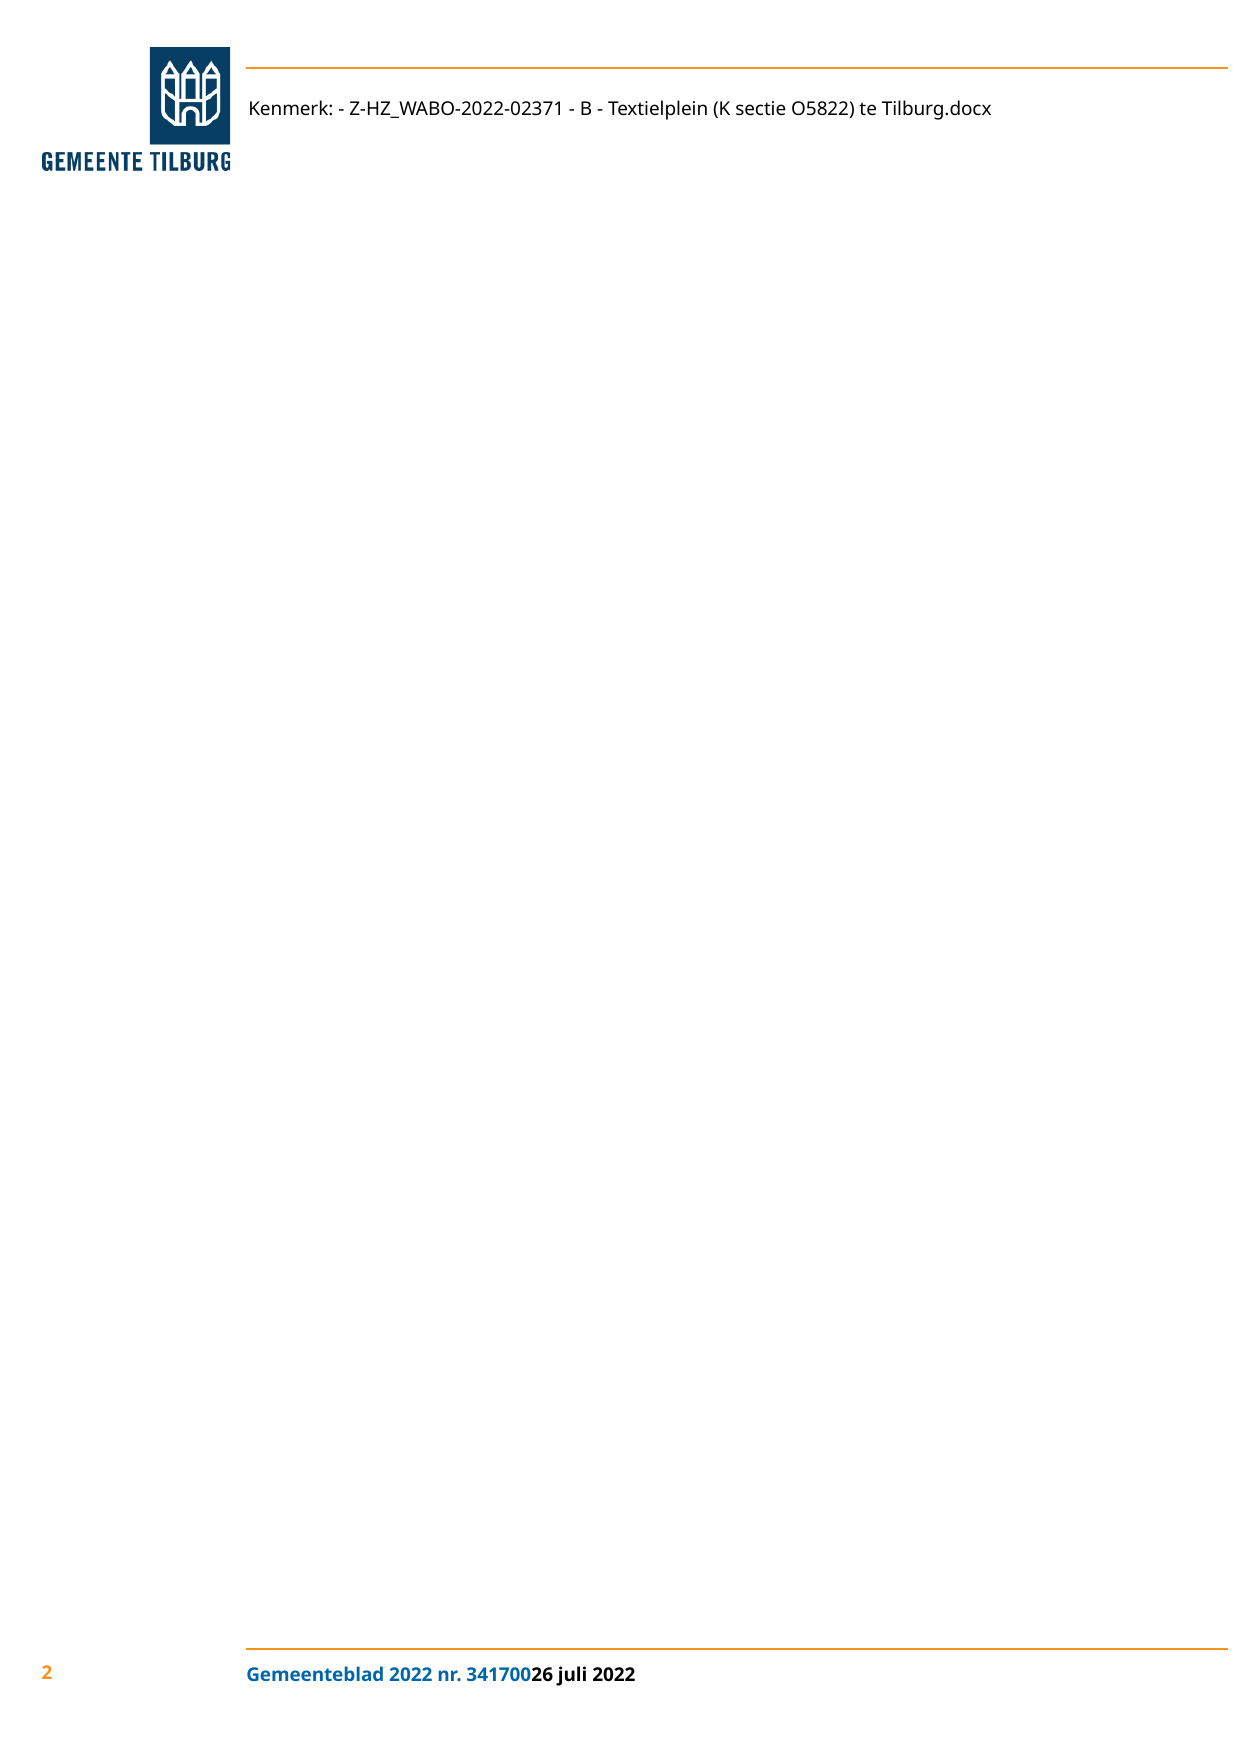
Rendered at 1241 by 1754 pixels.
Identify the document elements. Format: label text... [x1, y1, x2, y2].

picture [41, 47, 231, 172]
text Kenmerk: - Z-HZ_WABO-2022-02371 - B - Textielplein (K sectie O5822) te Tilburg.docx [248, 95, 1152, 121]
